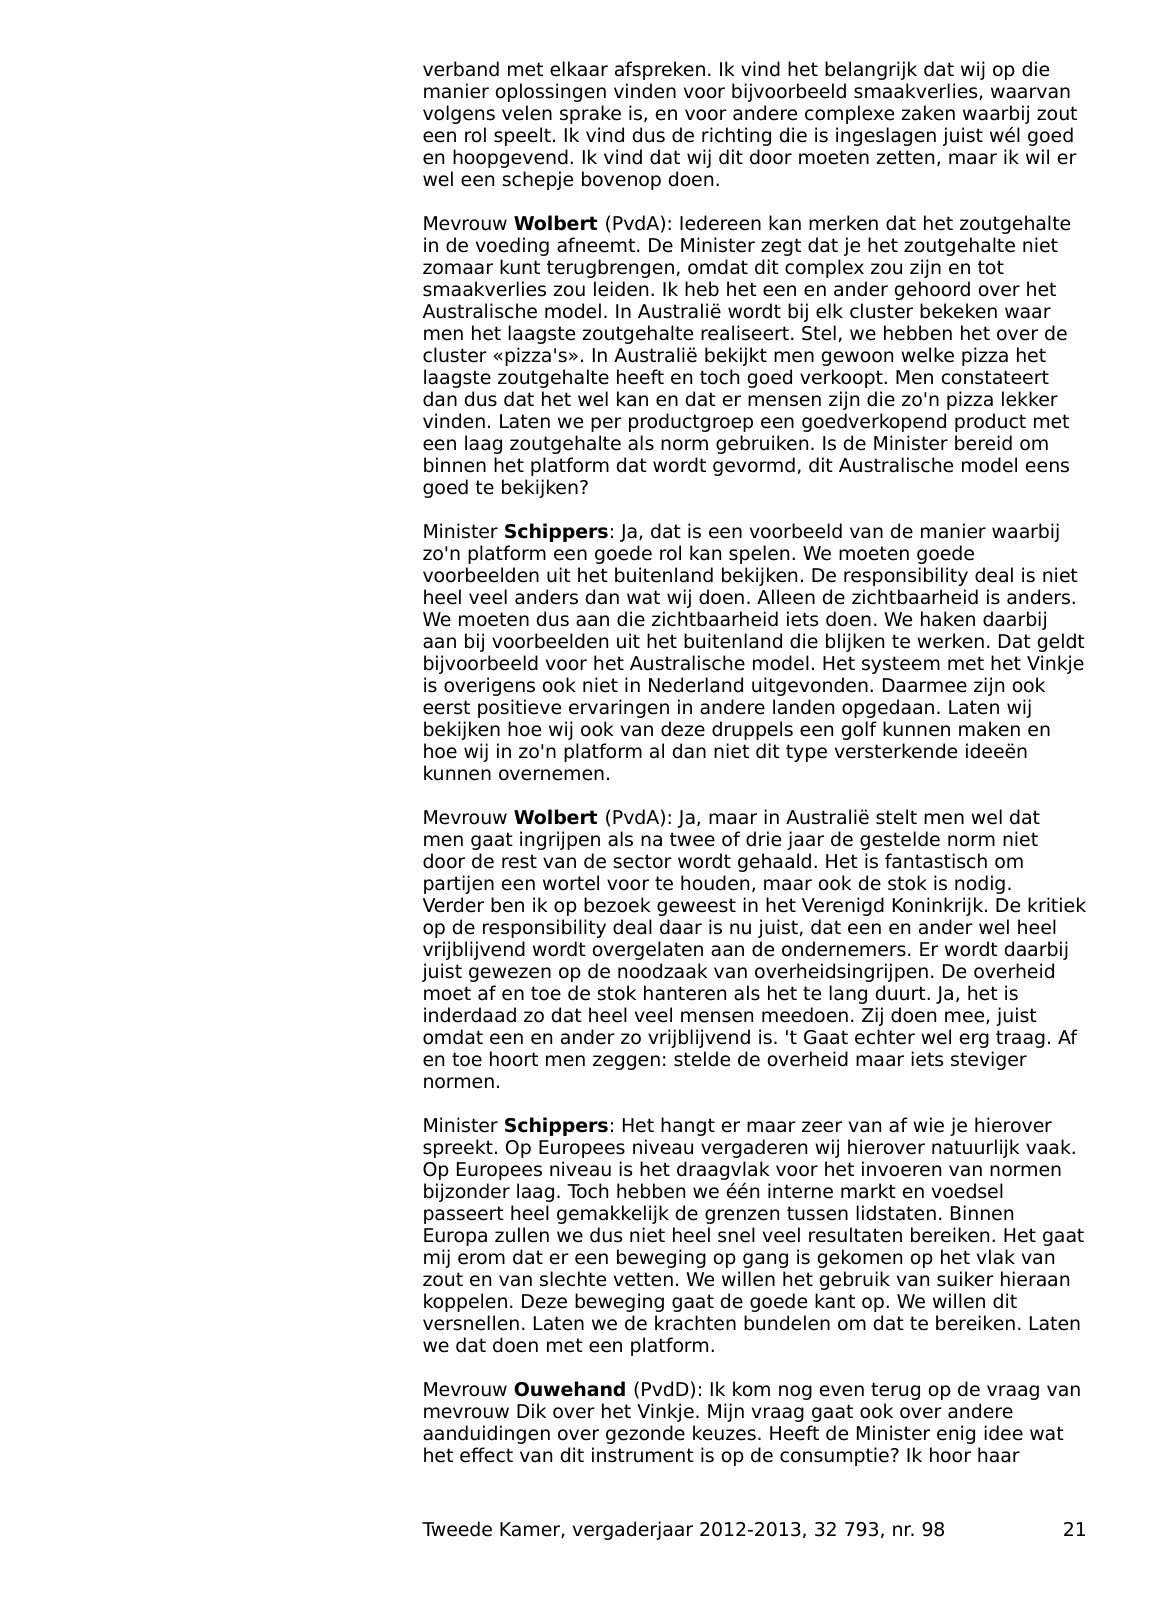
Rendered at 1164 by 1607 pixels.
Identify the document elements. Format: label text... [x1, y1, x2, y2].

text Verder ben ik op bezoek geweest in het Verenigd Koninkrijk. De kritiek op de responsibility deal daar is nu juist, dat een en ander wel heel vrijblijvend wordt overgelaten aan de ondernemers. Er wordt daarbij juist gewezen op de noodzaak van overheidsingrijpen. De overheid moet af en toe de stok hanteren als het te lang duurt. Ja, het is inderdaad zo dat heel veel mensen meedoen. Zij doen mee, juist omdat een en ander zo vrijblijvend is. 't Gaat echter wel erg traag. Af en toe hoort men zeggen: stelde de overheid maar iets steviger normen. [422, 895, 1087, 1093]
text Minister Schippers: Ja, dat is een voorbeeld van de manier waarbij zo'n platform een goede rol kan spelen. We moeten goede voorbeelden uit het buitenland bekijken. De responsibility deal is niet heel veel anders dan wat wij doen. Alleen de zichtbaarheid is anders. We moeten dus aan die zichtbaarheid iets doen. We haken daarbij aan bij voorbeelden uit het buitenland die blijken te werken. Dat geldt bijvoorbeeld voor het Australische model. Het systeem met het Vinkje is overigens ook niet in Nederland uitgevonden. Daarmee zijn ook eerst positieve ervaringen in andere landen opgedaan. Laten wij bekijken hoe wij ook van deze druppels een golf kunnen maken en hoe wij in zo'n platform al dan niet dit type versterkende ideeën kunnen overnemen. [422, 521, 1087, 785]
text Minister Schippers: Het hangt er maar zeer van af wie je hierover spreekt. Op Europees niveau vergaderen wij hierover natuurlijk vaak. Op Europees niveau is het draagvlak voor het invoeren van normen bijzonder laag. Toch hebben we één interne markt en voedsel passeert heel gemakkelijk de grenzen tussen lidstaten. Binnen Europa zullen we dus niet heel snel veel resultaten bereiken. Het gaat mij erom dat er een beweging op gang is gekomen op het vlak van zout en van slechte vetten. We willen het gebruik van suiker hieraan koppelen. Deze beweging gaat de goede kant op. We willen dit versnellen. Laten we de krachten bundelen om dat te bereiken. Laten we dat doen met een platform. [422, 1115, 1087, 1357]
text Mevrouw Ouwehand (PvdD): Ik kom nog even terug op de vraag van mevrouw Dik over het Vinkje. Mijn vraag gaat ook over andere aanduidingen over gezonde keuzes. Heeft de Minister enig idee wat het effect van dit instrument is op de consumptie? Ik hoor haar [422, 1379, 1087, 1467]
text Mevrouw Wolbert (PvdA): Iedereen kan merken dat het zoutgehalte in de voeding afneemt. De Minister zegt dat je het zoutgehalte niet zomaar kunt terugbrengen, omdat dit complex zou zijn en tot smaakverlies zou leiden. Ik heb het een en ander gehoord over het Australische model. In Australië wordt bij elk cluster bekeken waar men het laagste zoutgehalte realiseert. Stel, we hebben het over de cluster «pizza's». In Australië bekijkt men gewoon welke pizza het laagste zoutgehalte heeft en toch goed verkoopt. Men constateert dan dus dat het wel kan en dat er mensen zijn die zo'n pizza lekker vinden. Laten we per productgroep een goedverkopend product met een laag zoutgehalte als norm gebruiken. Is de Minister bereid om binnen het platform dat wordt gevormd, dit Australische model eens goed te bekijken? [422, 213, 1087, 499]
text verband met elkaar afspreken. Ik vind het belangrijk dat wij op die manier oplossingen vinden voor bijvoorbeeld smaakverlies, waarvan volgens velen sprake is, en voor andere complexe zaken waarbij zout een rol speelt. Ik vind dus de richting die is ingeslagen juist wél goed en hoopgevend. Ik vind dat wij dit door moeten zetten, maar ik wil er wel een schepje bovenop doen. [422, 59, 1087, 191]
text Mevrouw Wolbert (PvdA): Ja, maar in Australië stelt men wel dat men gaat ingrijpen als na twee of drie jaar de gestelde norm niet door de rest van de sector wordt gehaald. Het is fantastisch om partijen een wortel voor te houden, maar ook de stok is nodig. [422, 807, 1087, 895]
